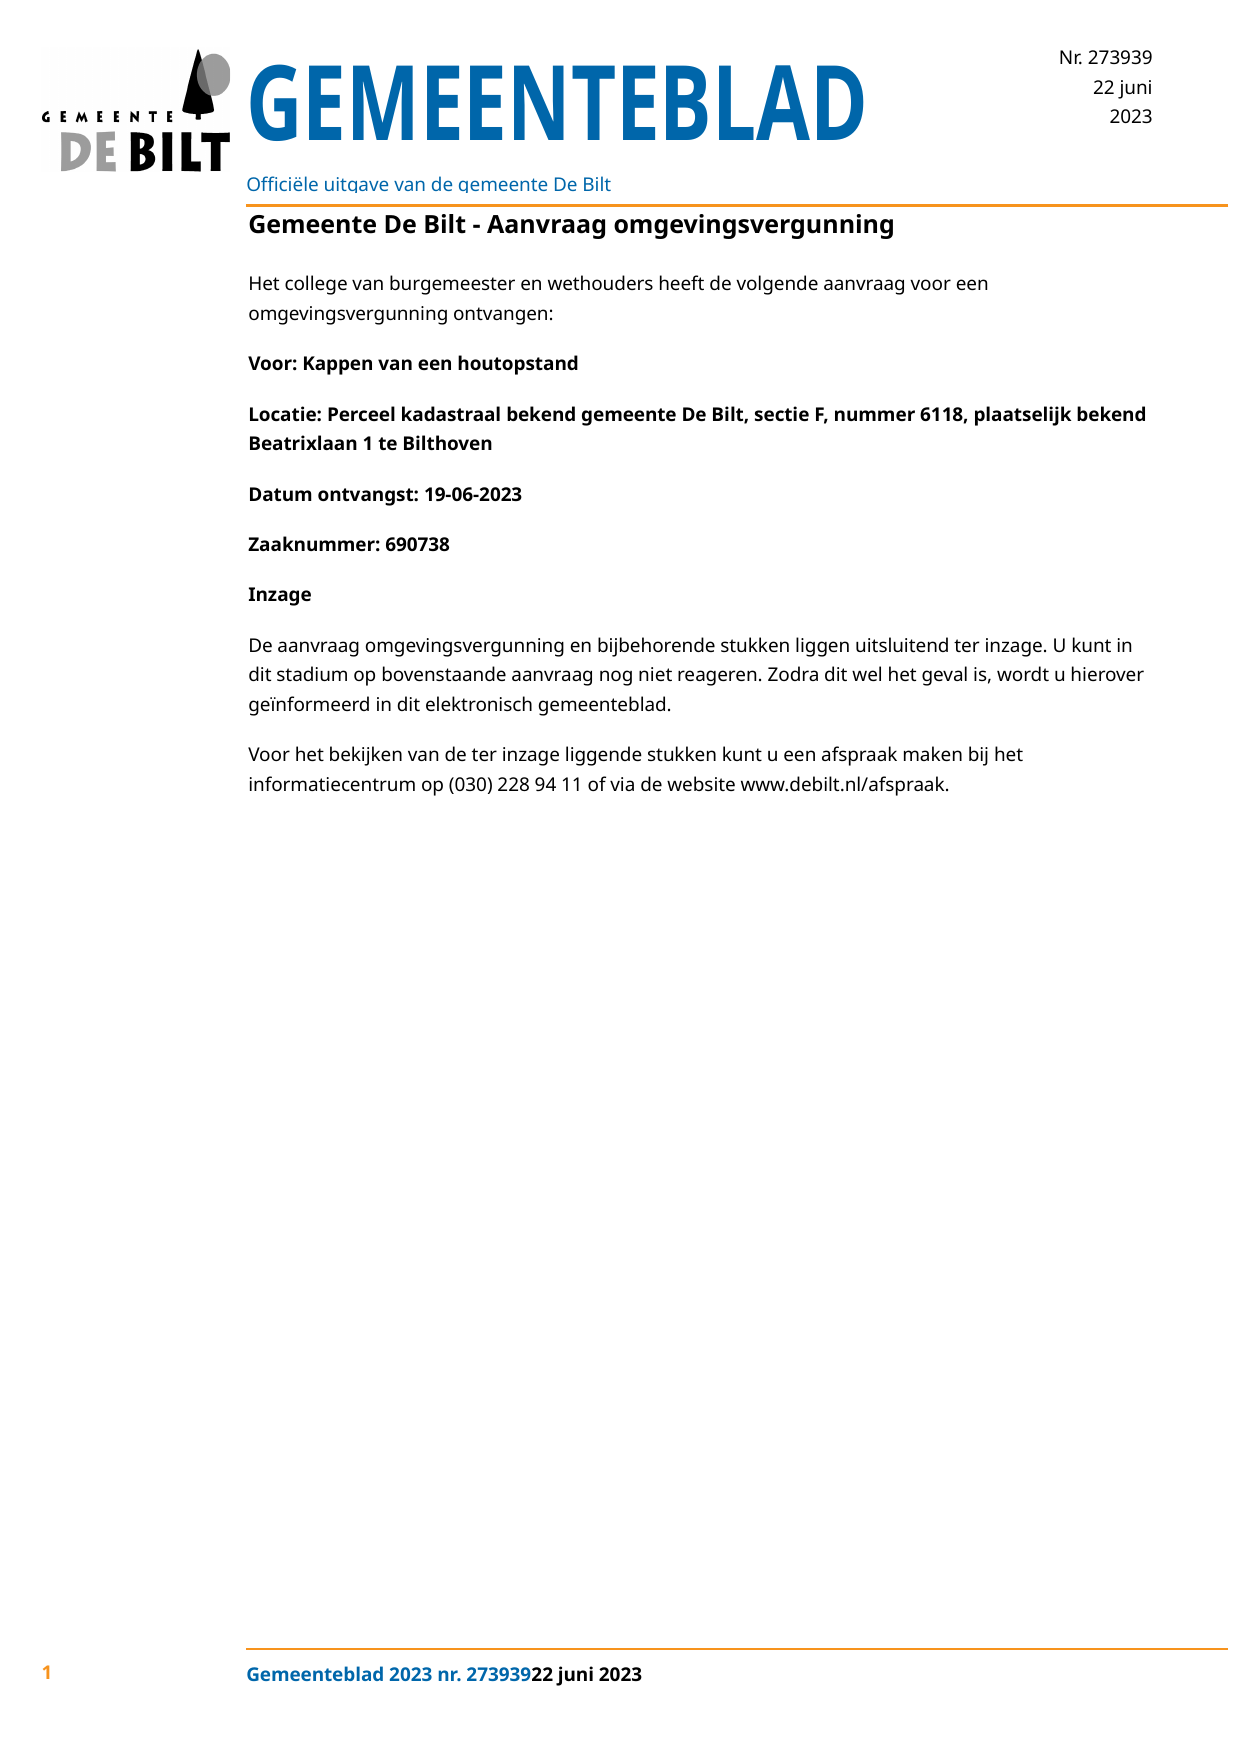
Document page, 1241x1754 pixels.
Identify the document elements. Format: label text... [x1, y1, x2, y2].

picture [41, 47, 231, 172]
text Voor: Kappen van een houtopstand [248, 350, 1152, 376]
text Gemeente De Bilt - Aanvraag omgevingsvergunning [248, 207, 1152, 241]
text Locatie: Perceel kadastraal bekend gemeente De Bilt, sectie F, nummer 6118, plaatselijk bekend Beatrixlaan 1 te Bilthoven [248, 401, 1152, 456]
text Voor het bekijken van de ter inzage liggende stukken kunt u een afspraak maken bij het informatiecentrum op (030) 228 94 11 of via de website www.debilt.nl/afspraak. [248, 742, 1152, 797]
text Inzage [248, 582, 1152, 607]
text Datum ontvangst: 19-06-2023 [248, 481, 1152, 506]
text Het college van burgemeester en wethouders heeft de volgende aanvraag voor een omgevingsvergunning ontvangen: [248, 270, 1152, 326]
text De aanvraag omgevingsvergunning en bijbehorende stukken liggen uitsluitend ter inzage. U kunt in dit stadium op bovenstaande aanvraag nog niet reageren. Zodra dit wel het geval is, wordt u hierover geïnformeerd in dit elektronisch gemeenteblad. [248, 632, 1152, 717]
text Zaaknummer: 690738 [248, 531, 1152, 557]
